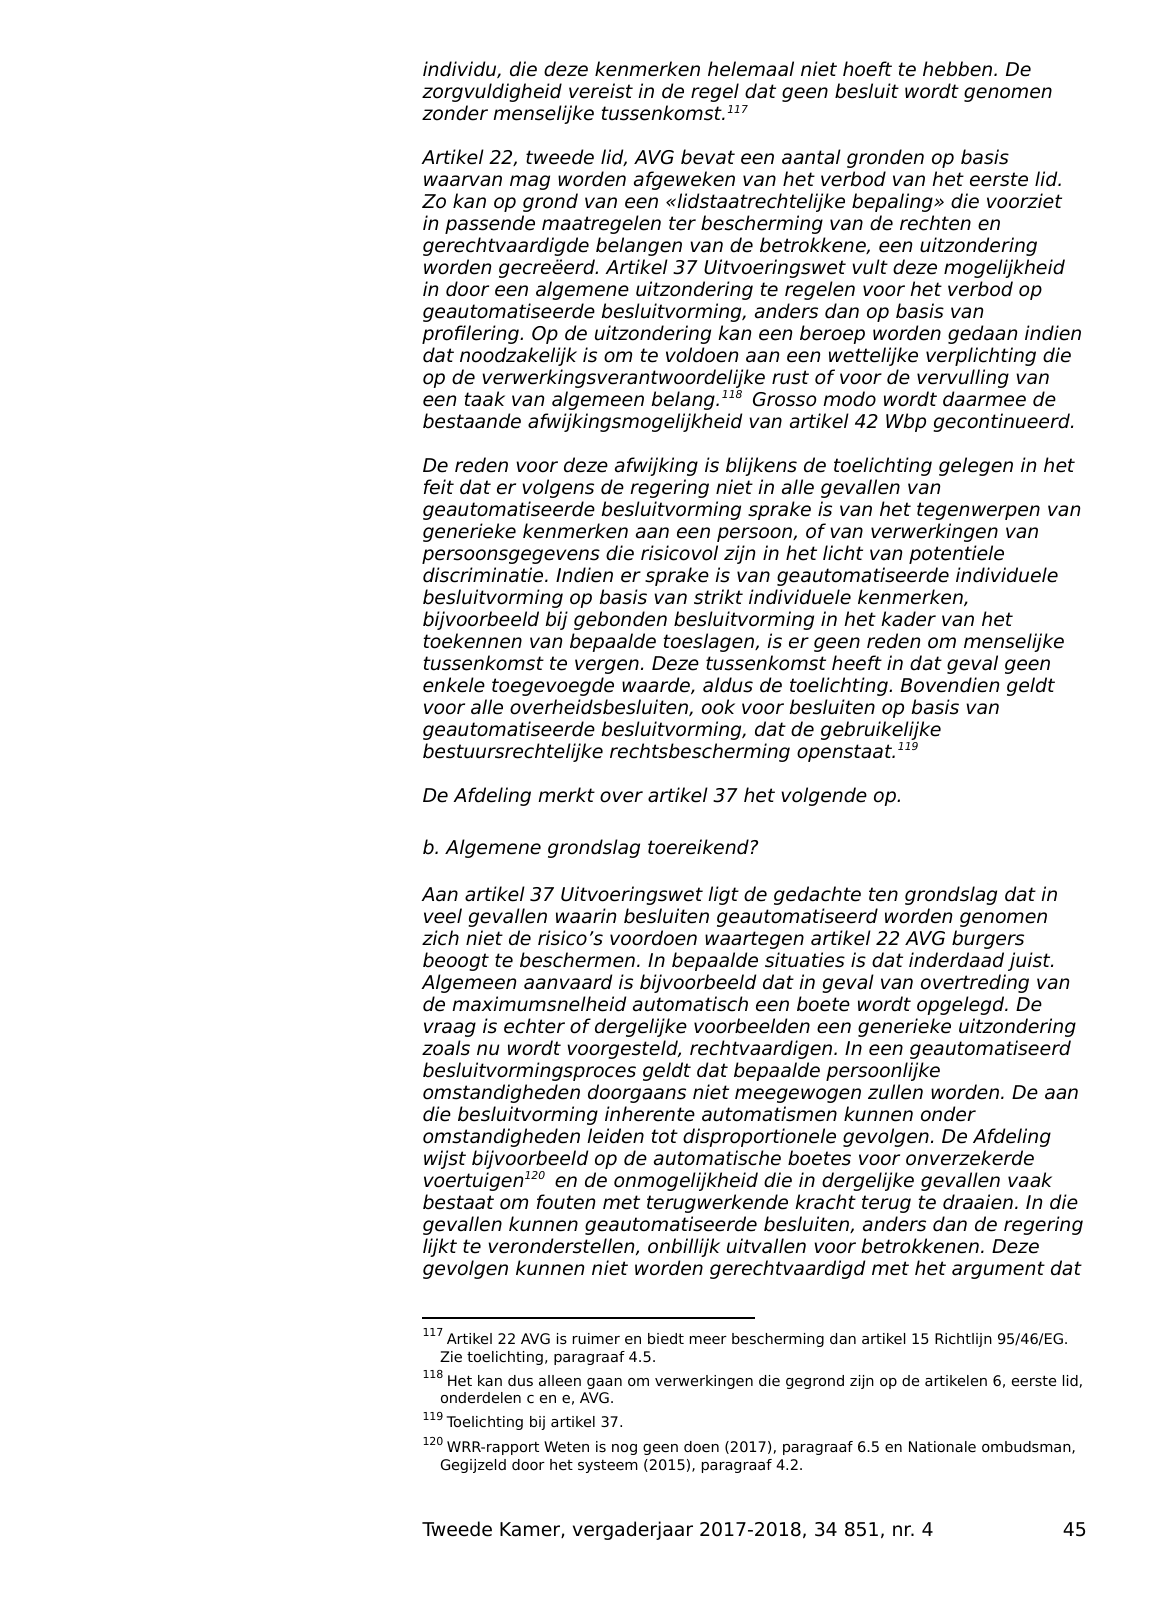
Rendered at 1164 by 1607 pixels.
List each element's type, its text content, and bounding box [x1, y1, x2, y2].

text individu, die deze kenmerken helemaal niet hoeft te hebben. De zorgvuldigheid vereist in de regel dat geen besluit wordt genomen zonder menselijke tussenkomst. [422, 59, 1087, 125]
text Aan artikel 37 Uitvoeringswet ligt de gedachte ten grondslag dat in veel gevallen waarin besluiten geautomatiseerd worden genomen zich niet de risico’s voordoen waartegen artikel 22 AVG burgers beoogt te beschermen. In bepaalde situaties is dat inderdaad juist. Algemeen aanvaard is bijvoorbeeld dat in geval van overtreding van de maximumsnelheid automatisch een boete wordt opgelegd. De vraag is echter of dergelijke voorbeelden een generieke uitzondering zoals nu wordt voorgesteld, rechtvaardigen. In een geautomatiseerd besluitvormingsproces geldt dat bepaalde persoonlijke omstandigheden doorgaans niet meegewogen zullen worden. De aan die besluitvorming inherente automatismen kunnen onder omstandigheden leiden tot disproportionele gevolgen. De Afdeling wijst bijvoorbeeld op de automatische boetes voor onverzekerde voertuigen en de onmogelijkheid die in dergelijke gevallen vaak bestaat om fouten met terugwerkende kracht terug te draaien. In die gevallen kunnen geautomatiseerde besluiten, anders dan de regering lijkt te veronderstellen, onbillijk uitvallen voor betrokkenen. Deze gevolgen kunnen niet worden gerechtvaardigd met het argument dat [422, 884, 1087, 1279]
text De Afdeling merkt over artikel 37 het volgende op. [422, 785, 1087, 807]
text WRR-rapport Weten is nog geen doen (2017), paragraaf 6.5 en Nationale ombudsman, Gegijzeld door het systeem (2015), paragraaf 4.2. [422, 1435, 1087, 1474]
text Artikel 22, tweede lid, AVG bevat een aantal gronden op basis waarvan mag worden afgeweken van het verbod van het eerste lid. Zo kan op grond van een «lidstaatrechtelijke bepaling» die voorziet in passende maatregelen ter bescherming van de rechten en gerechtvaardigde belangen van de betrokkene, een uitzondering worden gecreëerd. Artikel 37 Uitvoeringswet vult deze mogelijkheid in door een algemene uitzondering te regelen voor het verbod op geautomatiseerde besluitvorming, anders dan op basis van profilering. Op de uitzondering kan een beroep worden gedaan indien dat noodzakelijk is om te voldoen aan een wettelijke verplichting die op de verwerkingsverantwoordelijke rust of voor de vervulling van een taak van algemeen belang. Grosso modo wordt daarmee de bestaande afwijkingsmogelijkheid van artikel 42 Wbp gecontinueerd. [422, 147, 1087, 433]
text Het kan dus alleen gaan om verwerkingen die gegrond zijn op de artikelen 6, eerste lid, onderdelen c en e, AVG. [422, 1368, 1087, 1407]
text Artikel 22 AVG is ruimer en biedt meer bescherming dan artikel 15 Richtlijn 95/46/EG. Zie toelichting, paragraaf 4.5. [422, 1327, 1087, 1366]
text Toelichting bij artikel 37. [422, 1410, 1087, 1432]
subtitle b. Algemene grondslag toereikend? [422, 837, 1087, 859]
text De reden voor deze afwijking is blijkens de toelichting gelegen in het feit dat er volgens de regering niet in alle gevallen van geautomatiseerde besluitvorming sprake is van het tegenwerpen van generieke kenmerken aan een persoon, of van verwerkingen van persoonsgegevens die risicovol zijn in het licht van potentiele discriminatie. Indien er sprake is van geautomatiseerde individuele besluitvorming op basis van strikt individuele kenmerken, bijvoorbeeld bij gebonden besluitvorming in het kader van het toekennen van bepaalde toeslagen, is er geen reden om menselijke tussenkomst te vergen. Deze tussenkomst heeft in dat geval geen enkele toegevoegde waarde, aldus de toelichting. Bovendien geldt voor alle overheidsbesluiten, ook voor besluiten op basis van geautomatiseerde besluitvorming, dat de gebruikelijke bestuursrechtelijke rechtsbescherming openstaat. [422, 455, 1087, 763]
